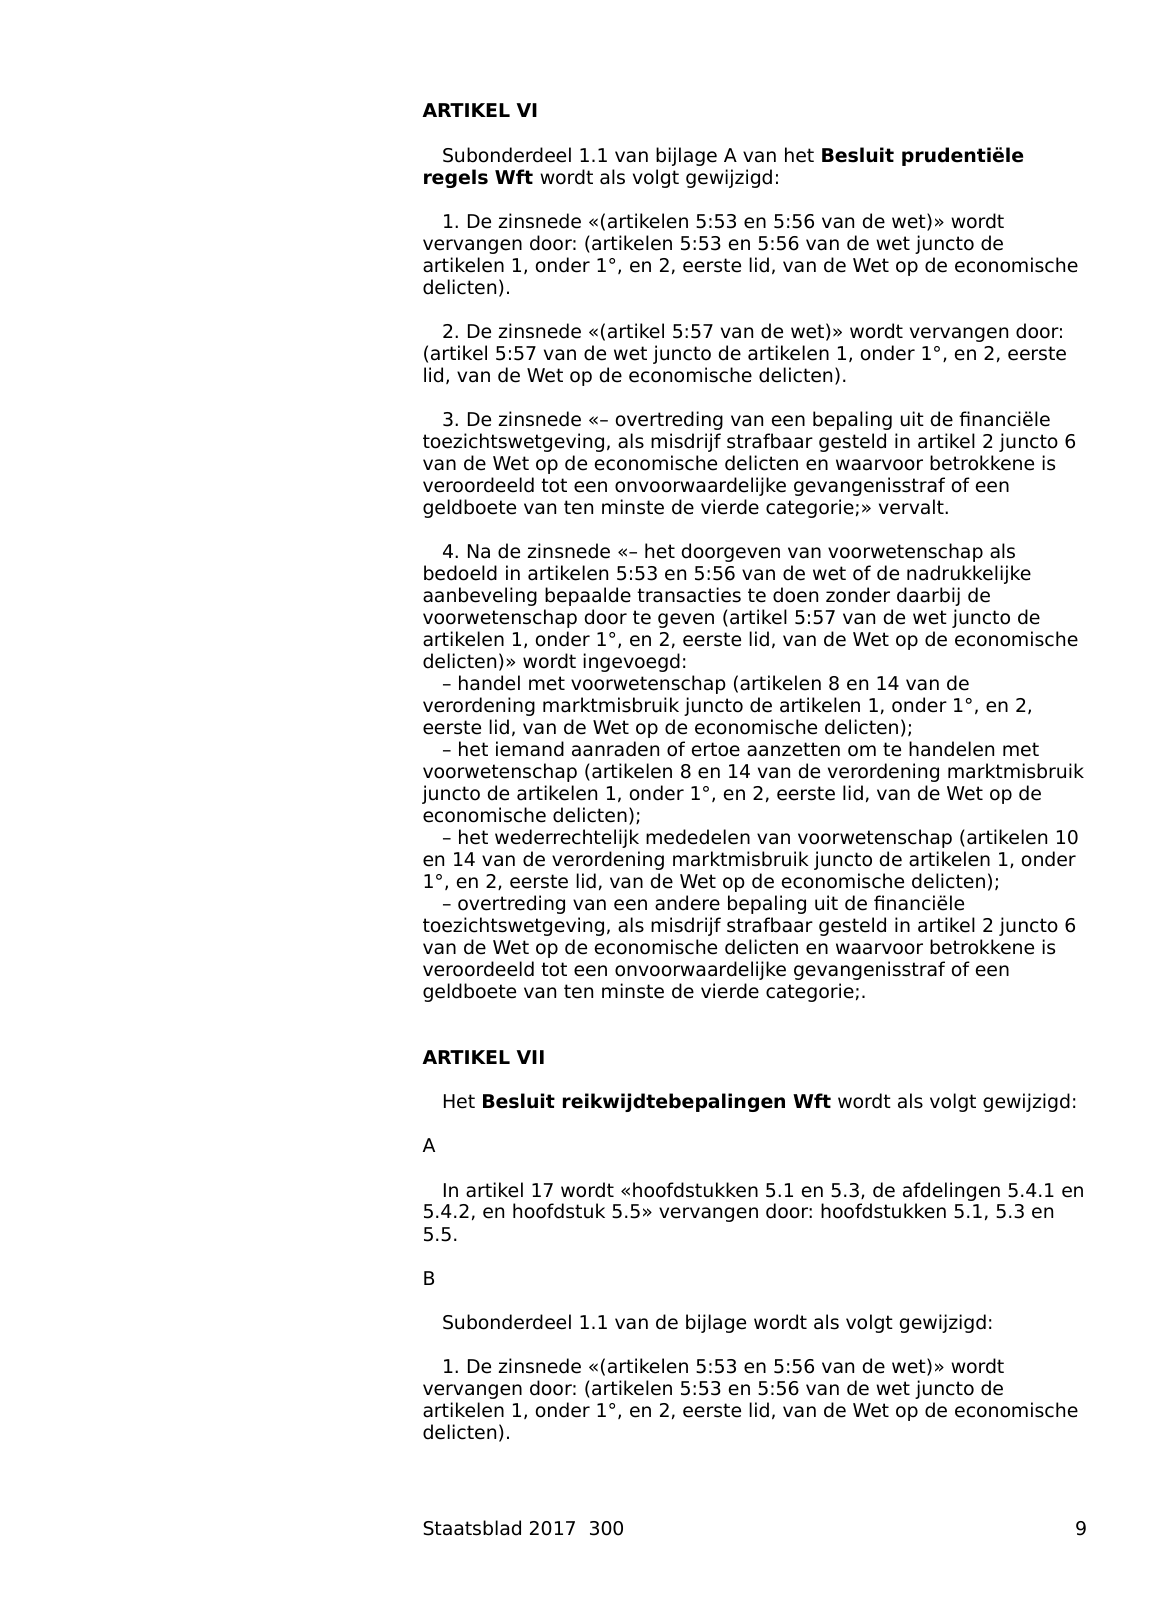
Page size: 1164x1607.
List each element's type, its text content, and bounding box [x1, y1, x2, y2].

text A [422, 1135, 1087, 1157]
text Het Besluit reikwijdtebepalingen Wft wordt als volgt gewijzigd: [422, 1091, 1087, 1113]
text 3. De zinsnede «– overtreding van een bepaling uit de financiële toezichtswetgeving, als misdrijf strafbaar gesteld in artikel 2 juncto 6 van de Wet op de economische delicten en waarvoor betrokkene is veroordeeld tot een onvoorwaardelijke gevangenisstraf of een geldboete van ten minste de vierde categorie;» vervalt. [422, 409, 1087, 519]
subtitle ARTIKEL VI [422, 100, 1087, 122]
text 1. De zinsnede «(artikelen 5:53 en 5:56 van de wet)» wordt vervangen door: (artikelen 5:53 en 5:56 van de wet juncto de artikelen 1, onder 1°, en 2, eerste lid, van de Wet op de economische delicten). [422, 211, 1087, 299]
text – het iemand aanraden of ertoe aanzetten om te handelen met voorwetenschap (artikelen 8 en 14 van de verordening marktmisbruik juncto de artikelen 1, onder 1°, en 2, eerste lid, van de Wet op de economische delicten); [422, 739, 1087, 827]
text 1. De zinsnede «(artikelen 5:53 en 5:56 van de wet)» wordt vervangen door: (artikelen 5:53 en 5:56 van de wet juncto de artikelen 1, onder 1°, en 2, eerste lid, van de Wet op de economische delicten). [422, 1356, 1087, 1444]
text Subonderdeel 1.1 van de bijlage wordt als volgt gewijzigd: [422, 1312, 1087, 1334]
text – handel met voorwetenschap (artikelen 8 en 14 van de verordening marktmisbruik juncto de artikelen 1, onder 1°, en 2, eerste lid, van de Wet op de economische delicten); [422, 673, 1087, 739]
text Subonderdeel 1.1 van bijlage A van het Besluit prudentiële regels Wft wordt als volgt gewijzigd: [422, 144, 1087, 188]
text 4. Na de zinsnede «– het doorgeven van voorwetenschap als bedoeld in artikelen 5:53 en 5:56 van de wet of de nadrukkelijke aanbeveling bepaalde transacties te doen zonder daarbij de voorwetenschap door te geven (artikel 5:57 van de wet juncto de artikelen 1, onder 1°, en 2, eerste lid, van de Wet op de economische delicten)» wordt ingevoegd: [422, 541, 1087, 673]
text B [422, 1268, 1087, 1289]
subtitle ARTIKEL VII [422, 1047, 1087, 1069]
text 2. De zinsnede «(artikel 5:57 van de wet)» wordt vervangen door: (artikel 5:57 van de wet juncto de artikelen 1, onder 1°, en 2, eerste lid, van de Wet op de economische delicten). [422, 321, 1087, 387]
text In artikel 17 wordt «hoofdstukken 5.1 en 5.3, de afdelingen 5.4.1 en 5.4.2, en hoofdstuk 5.5» vervangen door: hoofdstukken 5.1, 5.3 en 5.5. [422, 1179, 1087, 1245]
text – het wederrechtelijk mededelen van voorwetenschap (artikelen 10 en 14 van de verordening marktmisbruik juncto de artikelen 1, onder 1°, en 2, eerste lid, van de Wet op de economische delicten); [422, 827, 1087, 893]
text – overtreding van een andere bepaling uit de financiële toezichtswetgeving, als misdrijf strafbaar gesteld in artikel 2 juncto 6 van de Wet op de economische delicten en waarvoor betrokkene is veroordeeld tot een onvoorwaardelijke gevangenisstraf of een geldboete van ten minste de vierde categorie;. [422, 893, 1087, 1003]
